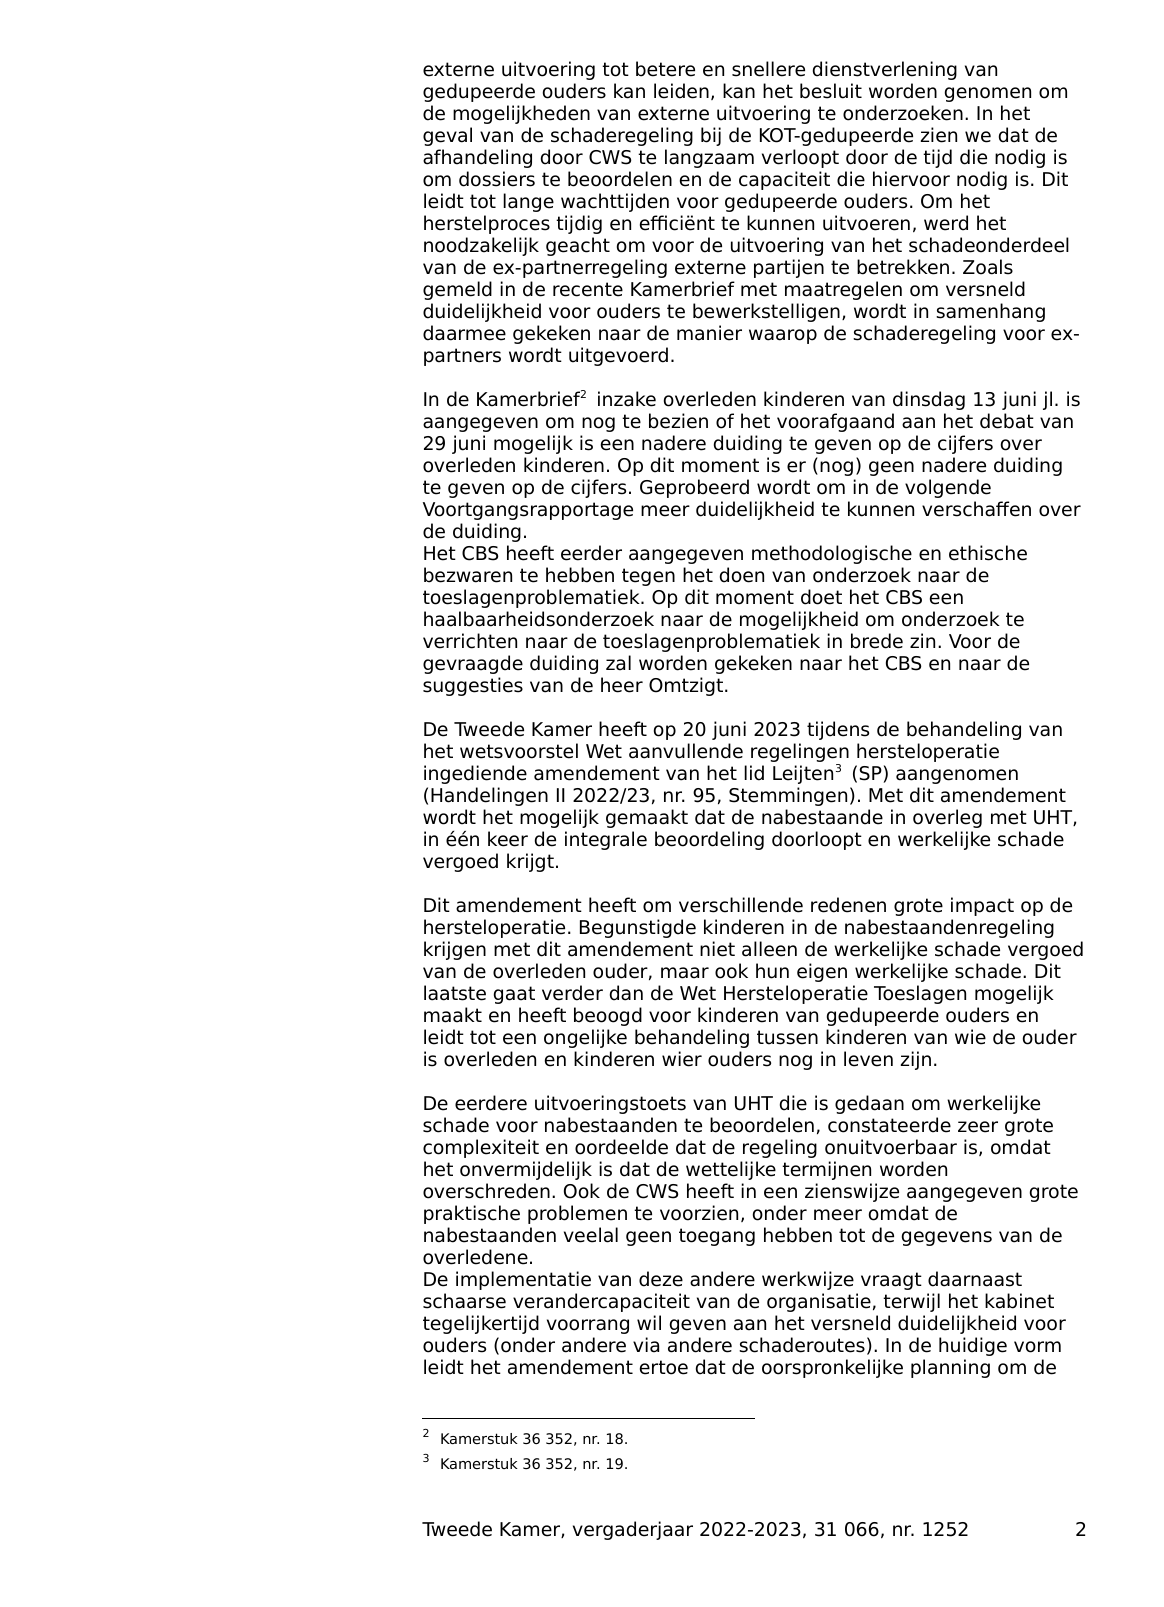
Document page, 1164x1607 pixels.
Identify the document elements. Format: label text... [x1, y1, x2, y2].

text De implementatie van deze andere werkwijze vraagt daarnaast schaarse verandercapaciteit van de organisatie, terwijl het kabinet tegelijkertijd voorrang wil geven aan het versneld duidelijkheid voor ouders (onder andere via andere schaderoutes). In de huidige vorm leidt het amendement ertoe dat de oorspronkelijke planning om de [422, 1269, 1087, 1379]
text Dit amendement heeft om verschillende redenen grote impact op de hersteloperatie. Begunstigde kinderen in de nabestaandenregeling krijgen met dit amendement niet alleen de werkelijke schade vergoed van de overleden ouder, maar ook hun eigen werkelijke schade. Dit laatste gaat verder dan de Wet Hersteloperatie Toeslagen mogelijk maakt en heeft beoogd voor kinderen van gedupeerde ouders en leidt tot een ongelijke behandeling tussen kinderen van wie de ouder is overleden en kinderen wier ouders nog in leven zijn. [422, 895, 1087, 1071]
text De Tweede Kamer heeft op 20 juni 2023 tijdens de behandeling van het wetsvoorstel Wet aanvullende regelingen hersteloperatie ingediende amendement van het lid Leijten (SP) aangenomen (Handelingen II 2022/23, nr. 95, Stemmingen). Met dit amendement wordt het mogelijk gemaakt dat de nabestaande in overleg met UHT, in één keer de integrale beoordeling doorloopt en werkelijke schade vergoed krijgt. [422, 719, 1087, 873]
text Kamerstuk 36 352, nr. 18. [422, 1427, 1087, 1449]
text externe uitvoering tot betere en snellere dienstverlening van gedupeerde ouders kan leiden, kan het besluit worden genomen om de mogelijkheden van externe uitvoering te onderzoeken. In het geval van de schaderegeling bij de KOT-gedupeerde zien we dat de afhandeling door CWS te langzaam verloopt door de tijd die nodig is om dossiers te beoordelen en de capaciteit die hiervoor nodig is. Dit leidt tot lange wachttijden voor gedupeerde ouders. Om het herstelproces tijdig en efficiënt te kunnen uitvoeren, werd het noodzakelijk geacht om voor de uitvoering van het schadeonderdeel van de ex-partnerregeling externe partijen te betrekken. Zoals gemeld in de recente Kamerbrief met maatregelen om versneld duidelijkheid voor ouders te bewerkstelligen, wordt in samenhang daarmee gekeken naar de manier waarop de schaderegeling voor ex-partners wordt uitgevoerd. [422, 59, 1087, 367]
text Kamerstuk 36 352, nr. 19. [422, 1452, 1087, 1474]
text In de Kamerbrief inzake overleden kinderen van dinsdag 13 juni jl. is aangegeven om nog te bezien of het voorafgaand aan het debat van 29 juni mogelijk is een nadere duiding te geven op de cijfers over overleden kinderen. Op dit moment is er (nog) geen nadere duiding te geven op de cijfers. Geprobeerd wordt om in de volgende Voortgangsrapportage meer duidelijkheid te kunnen verschaffen over de duiding. [422, 389, 1087, 543]
text Het CBS heeft eerder aangegeven methodologische en ethische bezwaren te hebben tegen het doen van onderzoek naar de toeslagenproblematiek. Op dit moment doet het CBS een haalbaarheidsonderzoek naar de mogelijkheid om onderzoek te verrichten naar de toeslagenproblematiek in brede zin. Voor de gevraagde duiding zal worden gekeken naar het CBS en naar de suggesties van de heer Omtzigt. [422, 543, 1087, 697]
text De eerdere uitvoeringstoets van UHT die is gedaan om werkelijke schade voor nabestaanden te beoordelen, constateerde zeer grote complexiteit en oordeelde dat de regeling onuitvoerbaar is, omdat het onvermijdelijk is dat de wettelijke termijnen worden overschreden. Ook de CWS heeft in een zienswijze aangegeven grote praktische problemen te voorzien, onder meer omdat de nabestaanden veelal geen toegang hebben tot de gegevens van de overledene. [422, 1093, 1087, 1269]
